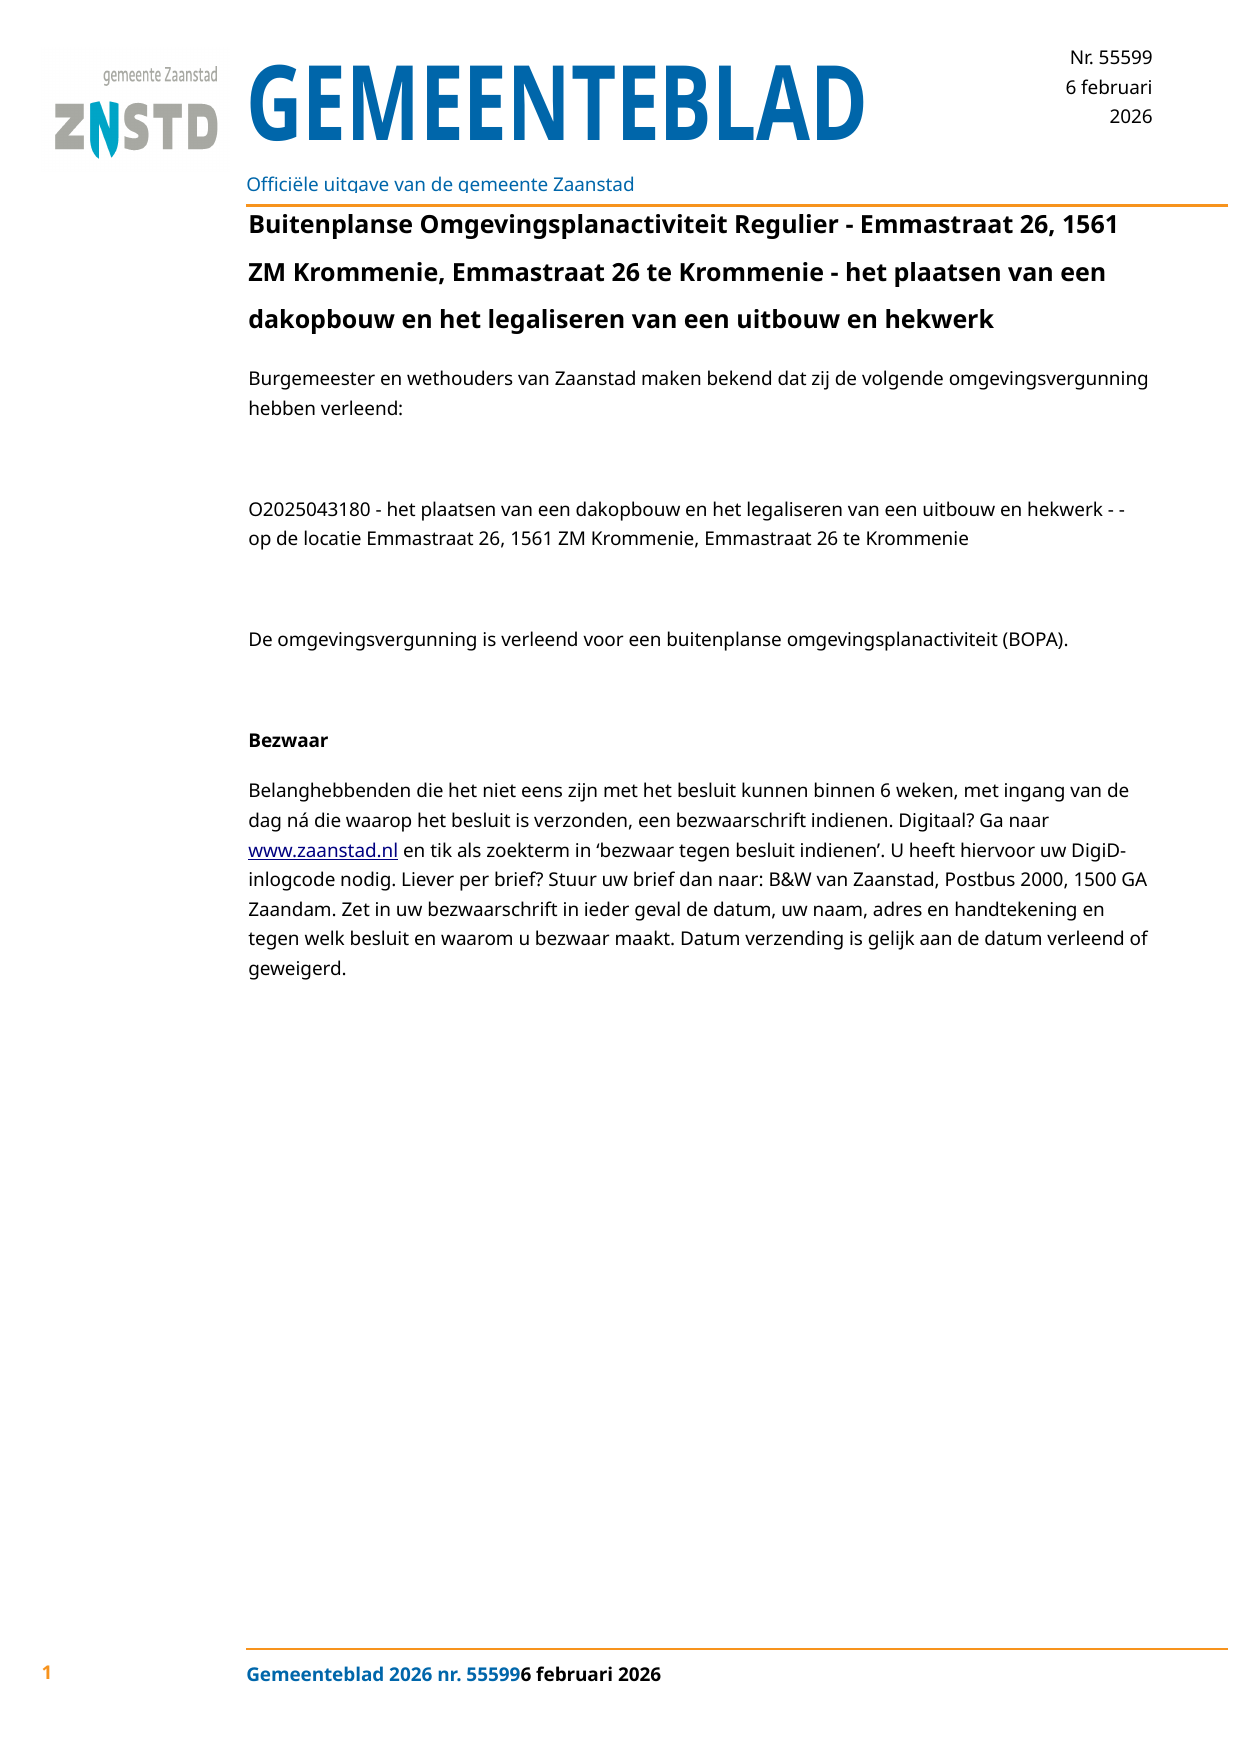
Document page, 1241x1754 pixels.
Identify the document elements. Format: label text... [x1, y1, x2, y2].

text Bezwaar [248, 727, 1152, 753]
text O2025043180 - het plaatsen van een dakopbouw en het legaliseren van een uitbouw en hekwerk - - op de locatie Emmastraat 26, 1561 ZM Krommenie, Emmastraat 26 te Krommenie [248, 496, 1152, 551]
text Belanghebbenden die het niet eens zijn met het besluit kunnen binnen 6 weken, met ingang van de dag ná die waarop het besluit is verzonden, een bezwaarschrift indienen. Digitaal? Ga naar www.zaanstad.nl en tik als zoekterm in ‘bezwaar tegen besluit indienen’. U heeft hiervoor uw DigiD-inlogcode nodig. Liever per brief? Stuur uw brief dan naar: B&W van Zaanstad, Postbus 2000, 1500 GA Zaandam. Zet in uw bezwaarschrift in ieder geval de datum, uw naam, adres en handtekening en tegen welk besluit en waarom u bezwaar maakt. Datum verzending is gelijk aan de datum verleend of geweigerd. [248, 778, 1152, 981]
text Buitenplanse Omgevingsplanactiviteit Regulier - Emmastraat 26, 1561 ZM Krommenie, Emmastraat 26 te Krommenie - het plaatsen van een dakopbouw en het legaliseren van een uitbouw en hekwerk [248, 207, 1152, 336]
text Burgemeester en wethouders van Zaanstad maken bekend dat zij de volgende omgevingsvergunning hebben verleend: [248, 366, 1152, 421]
picture [41, 47, 231, 172]
text De omgevingsvergunning is verleend voor een buitenplanse omgevingsplanactiviteit (BOPA). [248, 626, 1152, 652]
